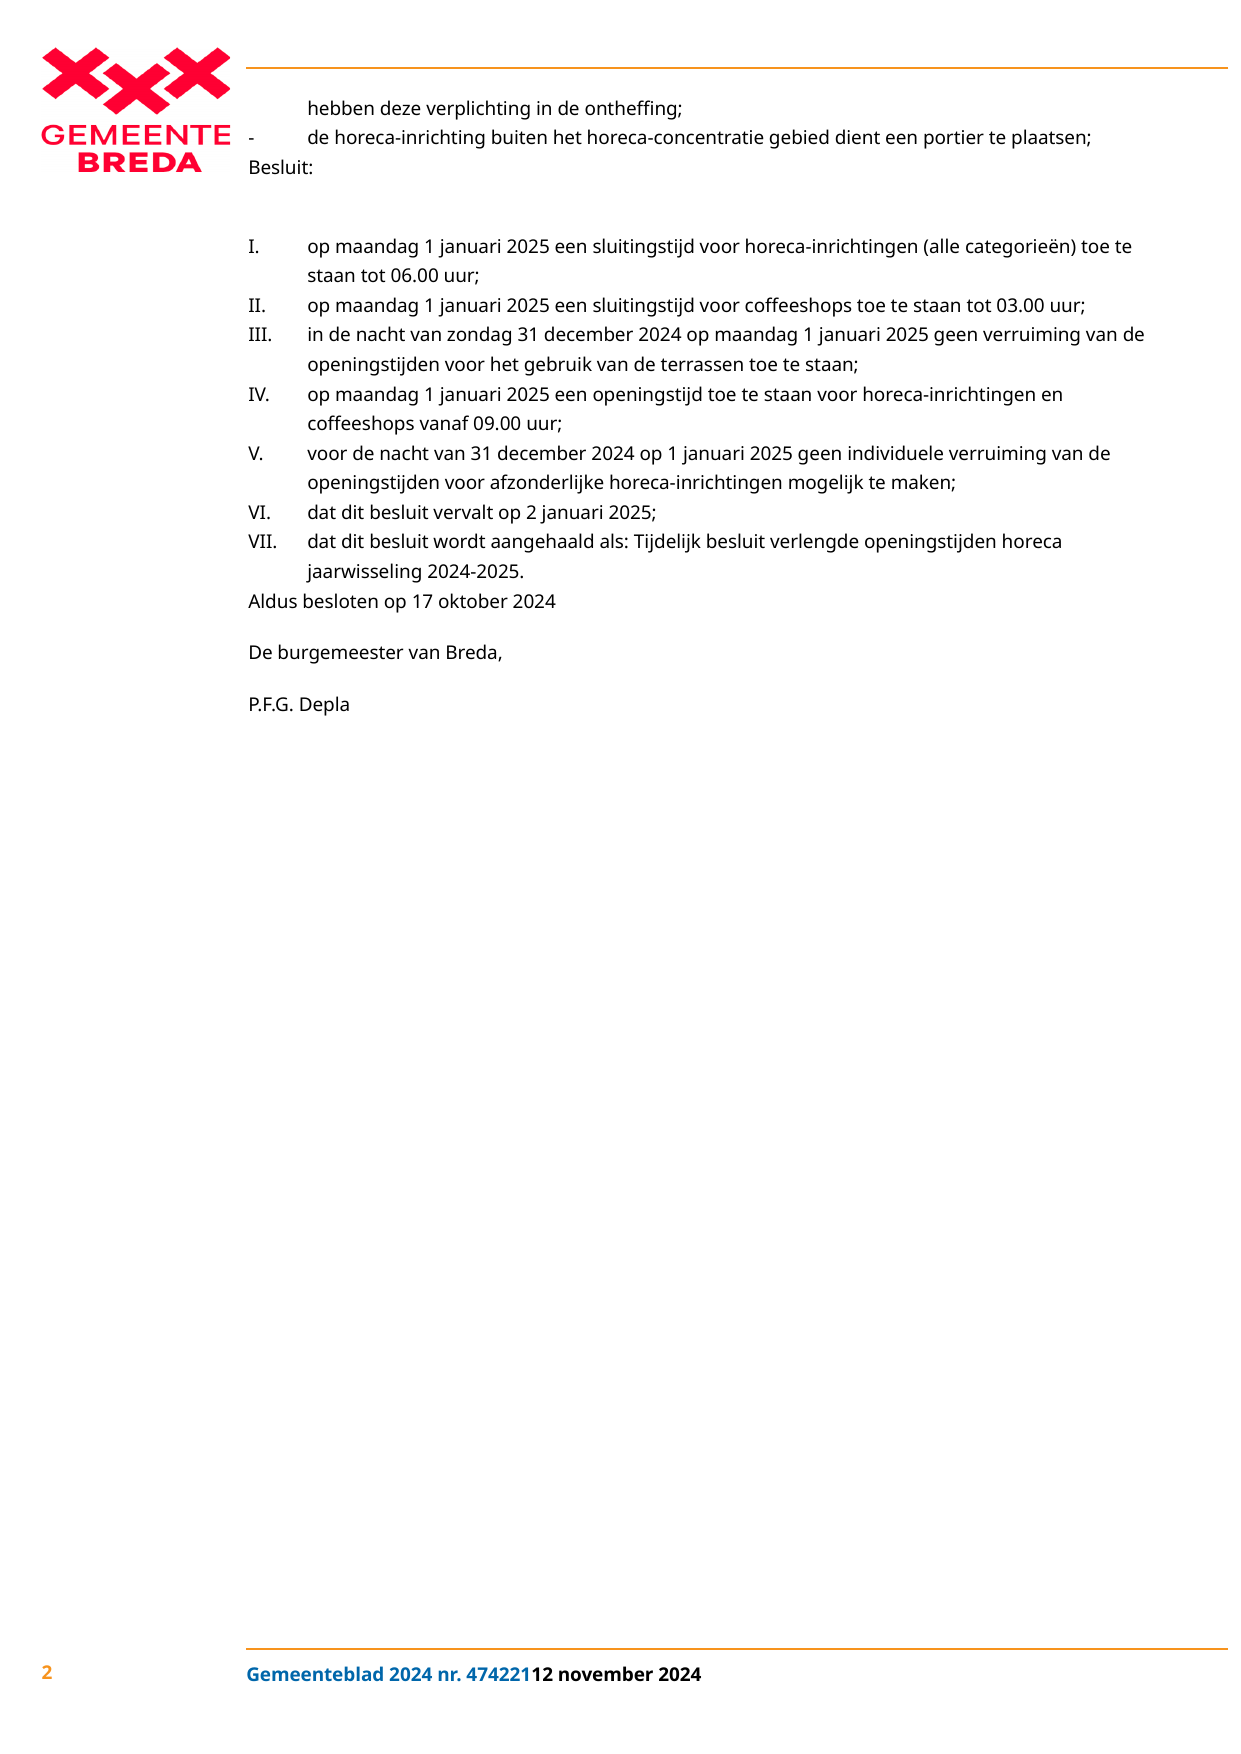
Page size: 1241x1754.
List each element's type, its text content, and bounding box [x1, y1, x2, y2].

picture [41, 47, 231, 172]
list in de nacht van zondag 31 december 2024 op maandag 1 januari 2025 geen verruiming van de openingstijden voor het gebruik van de terrassen toe te staan; [248, 322, 1152, 377]
list voor de nacht van 31 december 2024 op 1 januari 2025 geen individuele verruiming van de openingstijden voor afzonderlijke horeca-inrichtingen mogelijk te maken; [248, 440, 1152, 495]
list hebben deze verplichting in de ontheffing; [248, 95, 1152, 121]
text De burgemeester van Breda, [248, 639, 1152, 665]
text P.F.G. Depla [248, 691, 1152, 716]
list dat dit besluit wordt aangehaald als: Tijdelijk besluit verlengde openingstijden horeca jaarwisseling 2024-2025. [248, 529, 1152, 584]
text Besluit: [248, 154, 1152, 180]
list op maandag 1 januari 2025 een sluitingstijd voor coffeeshops toe te staan tot 03.00 uur; [248, 292, 1152, 318]
list op maandag 1 januari 2025 een openingstijd toe te staan voor horeca-inrichtingen en coffeeshops vanaf 09.00 uur; [248, 381, 1152, 436]
list dat dit besluit vervalt op 2 januari 2025; [248, 499, 1152, 525]
text Aldus besloten op 17 oktober 2024 [248, 588, 1152, 613]
list de horeca-inrichting buiten het horeca-concentratie gebied dient een portier te plaatsen; [248, 124, 1152, 150]
list op maandag 1 januari 2025 een sluitingstijd voor horeca-inrichtingen (alle categorieën) toe te staan tot 06.00 uur; [248, 233, 1152, 288]
